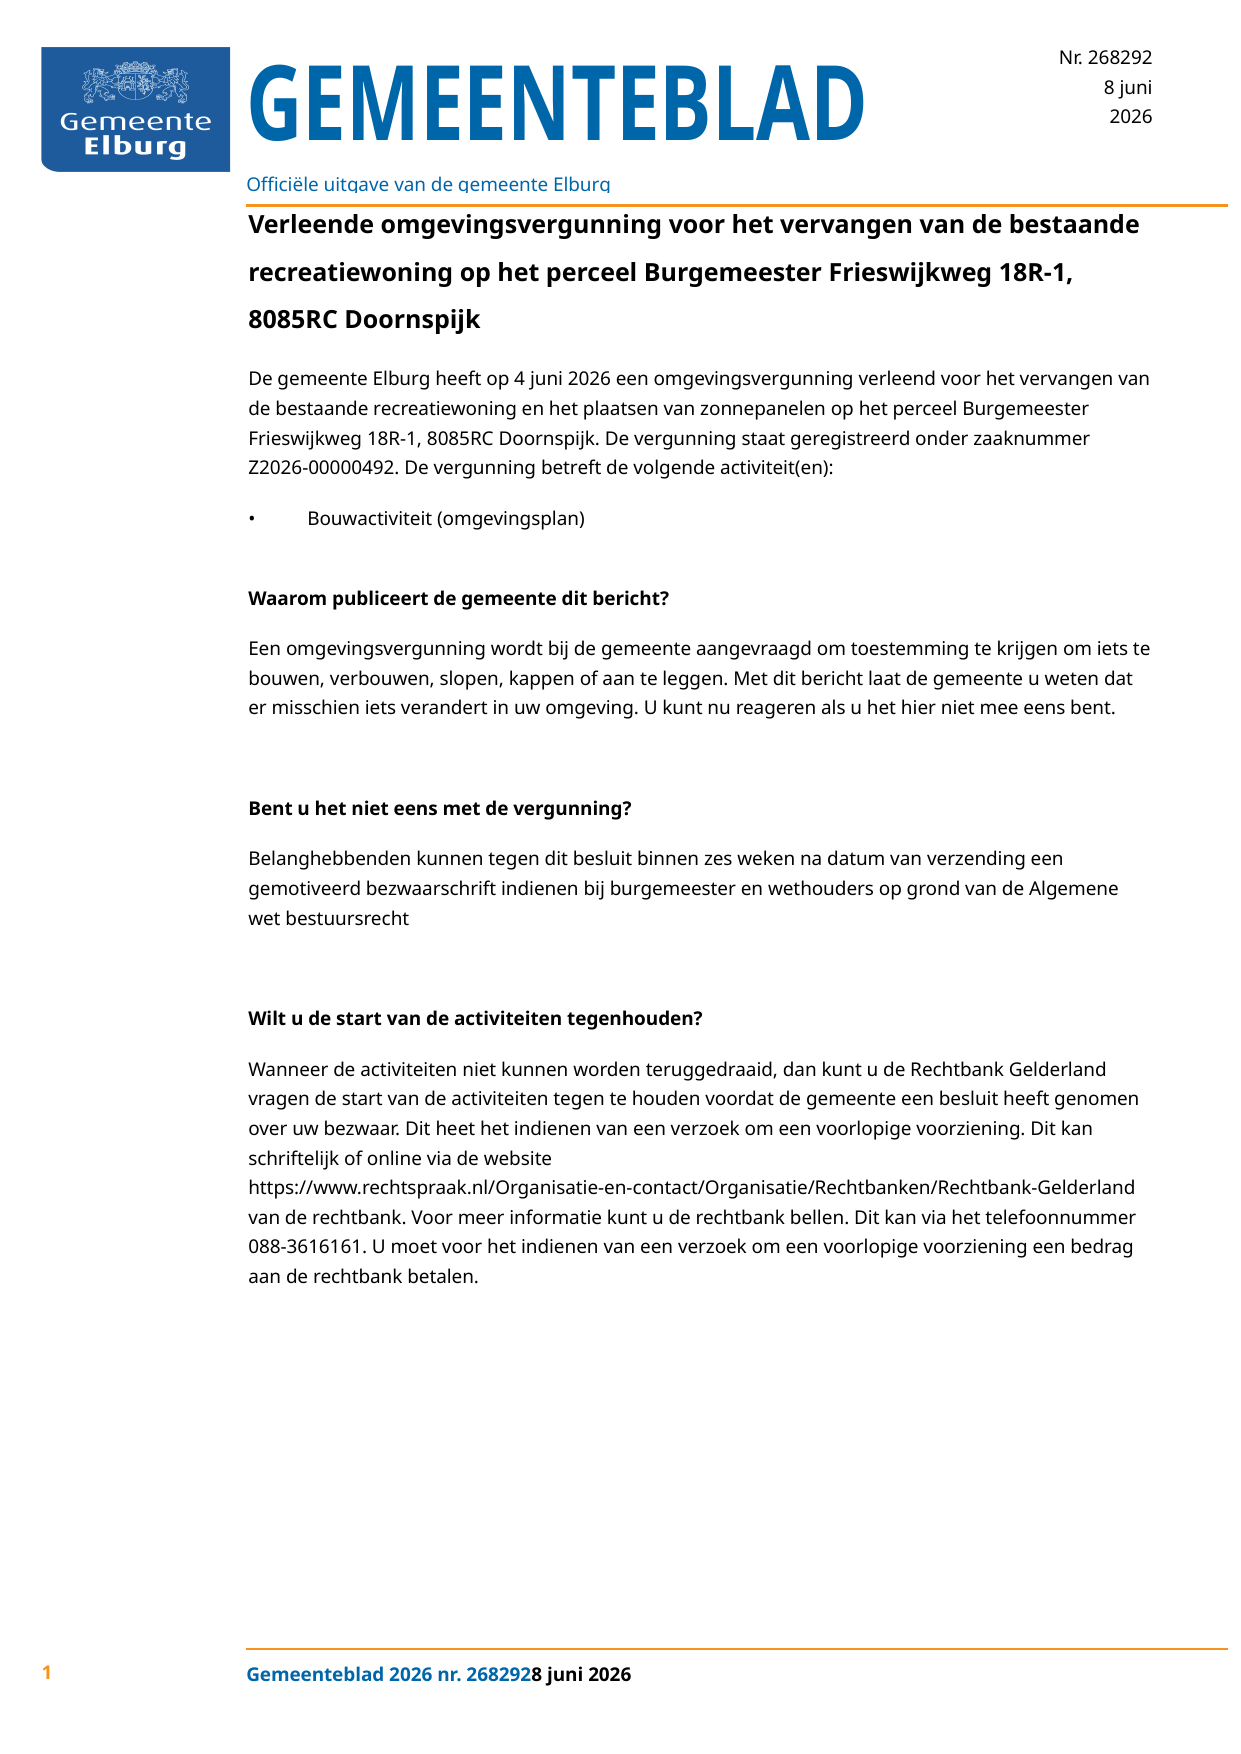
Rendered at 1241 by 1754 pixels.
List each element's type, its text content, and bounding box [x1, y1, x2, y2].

text Wanneer de activiteiten niet kunnen worden teruggedraaid, dan kunt u de Rechtbank Gelderland vragen de start van de activiteiten tegen te houden voordat de gemeente een besluit heeft genomen over uw bezwaar. Dit heet het indienen van een verzoek om een voorlopige voorziening. Dit kan schriftelijk of online via de website https://www.rechtspraak.nl/Organisatie-en-contact/Organisatie/Rechtbanken/Rechtbank-Gelderland van de rechtbank. Voor meer informatie kunt u de rechtbank bellen. Dit kan via het telefoonnummer 088-3616161. U moet voor het indienen van een verzoek om een voorlopige voorziening een bedrag aan de rechtbank betalen. [248, 1056, 1152, 1289]
text Waarom publiceert de gemeente dit bericht? [248, 585, 1152, 610]
text Belanghebbenden kunnen tegen dit besluit binnen zes weken na datum van verzending een gemotiveerd bezwaarschrift indienen bij burgemeester en wethouders op grond van de Algemene wet bestuursrecht [248, 846, 1152, 930]
list Bouwactiviteit (omgevingsplan) [248, 505, 1152, 530]
text Wilt u de start van de activiteiten tegenhouden? [248, 1006, 1152, 1031]
text Bent u het niet eens met de vergunning? [248, 795, 1152, 821]
text De gemeente Elburg heeft op 4 juni 2026 een omgevingsvergunning verleend voor het vervangen van de bestaande recreatiewoning en het plaatsen van zonnepanelen op het perceel Burgemeester Frieswijkweg 18R-1, 8085RC Doornspijk. De vergunning staat geregistreerd onder zaaknummer Z2026-00000492. De vergunning betreft de volgende activiteit(en): [248, 366, 1152, 480]
picture [41, 47, 231, 172]
text Verleende omgevingsvergunning voor het vervangen van de bestaande recreatiewoning op het perceel Burgemeester Frieswijkweg 18R-1, 8085RC Doornspijk [248, 207, 1152, 336]
text Een omgevingsvergunning wordt bij de gemeente aangevraagd om toestemming te krijgen om iets te bouwen, verbouwen, slopen, kappen of aan te leggen. Met dit bericht laat de gemeente u weten dat er misschien iets verandert in uw omgeving. U kunt nu reageren als u het hier niet mee eens bent. [248, 635, 1152, 720]
